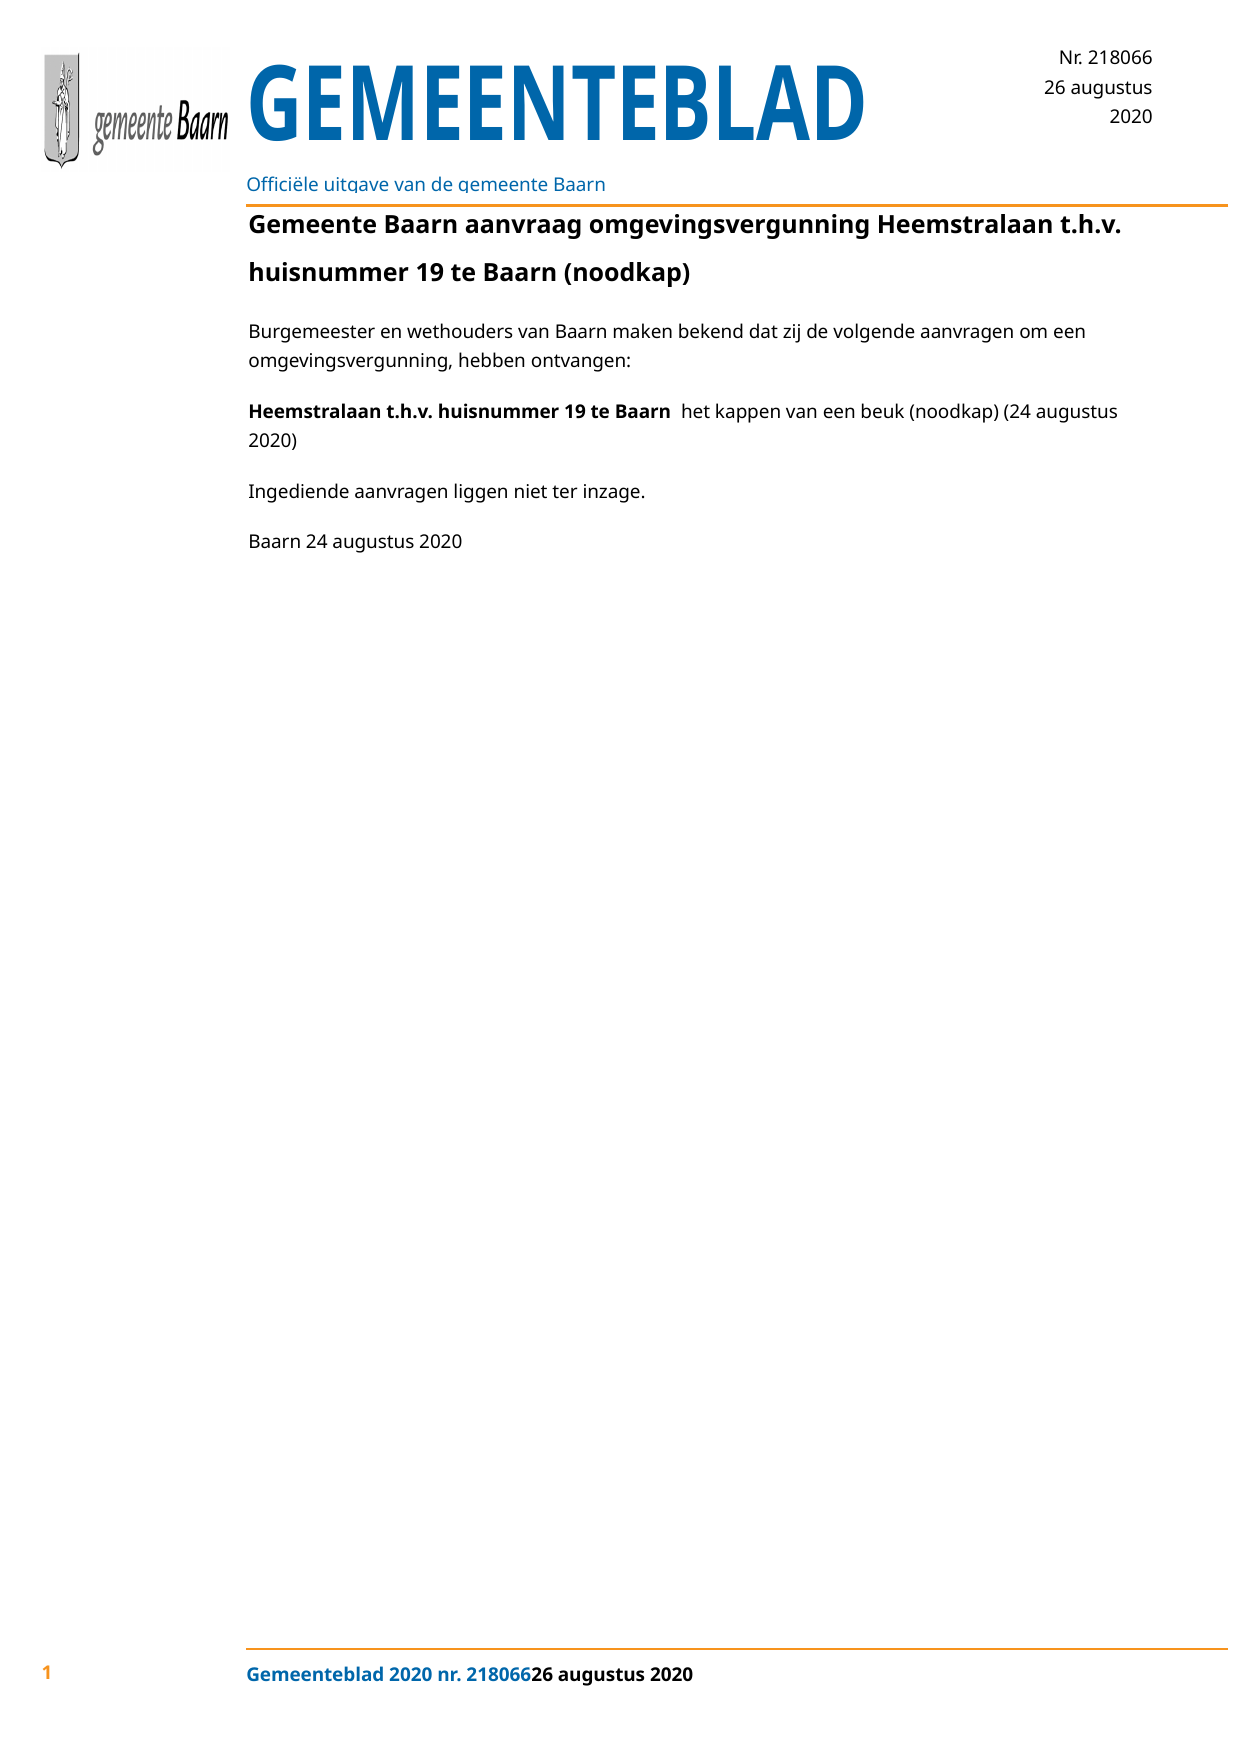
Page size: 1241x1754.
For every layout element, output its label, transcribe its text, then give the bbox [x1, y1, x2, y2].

text Ingediende aanvragen liggen niet ter inzage. [248, 478, 1152, 504]
text Gemeente Baarn aanvraag omgevingsvergunning Heemstralaan t.h.v. huisnummer 19 te Baarn (noodkap) [248, 207, 1152, 288]
text Baarn 24 augustus 2020 [248, 528, 1152, 554]
text Burgemeester en wethouders van Baarn maken bekend dat zij de volgende aanvragen om een omgevingsvergunning, hebben ontvangen: [248, 318, 1152, 373]
picture [41, 47, 231, 172]
text Heemstralaan t.h.v. huisnummer 19 te Baarn het kappen van een beuk (noodkap) (24 augustus 2020) [248, 398, 1152, 453]
